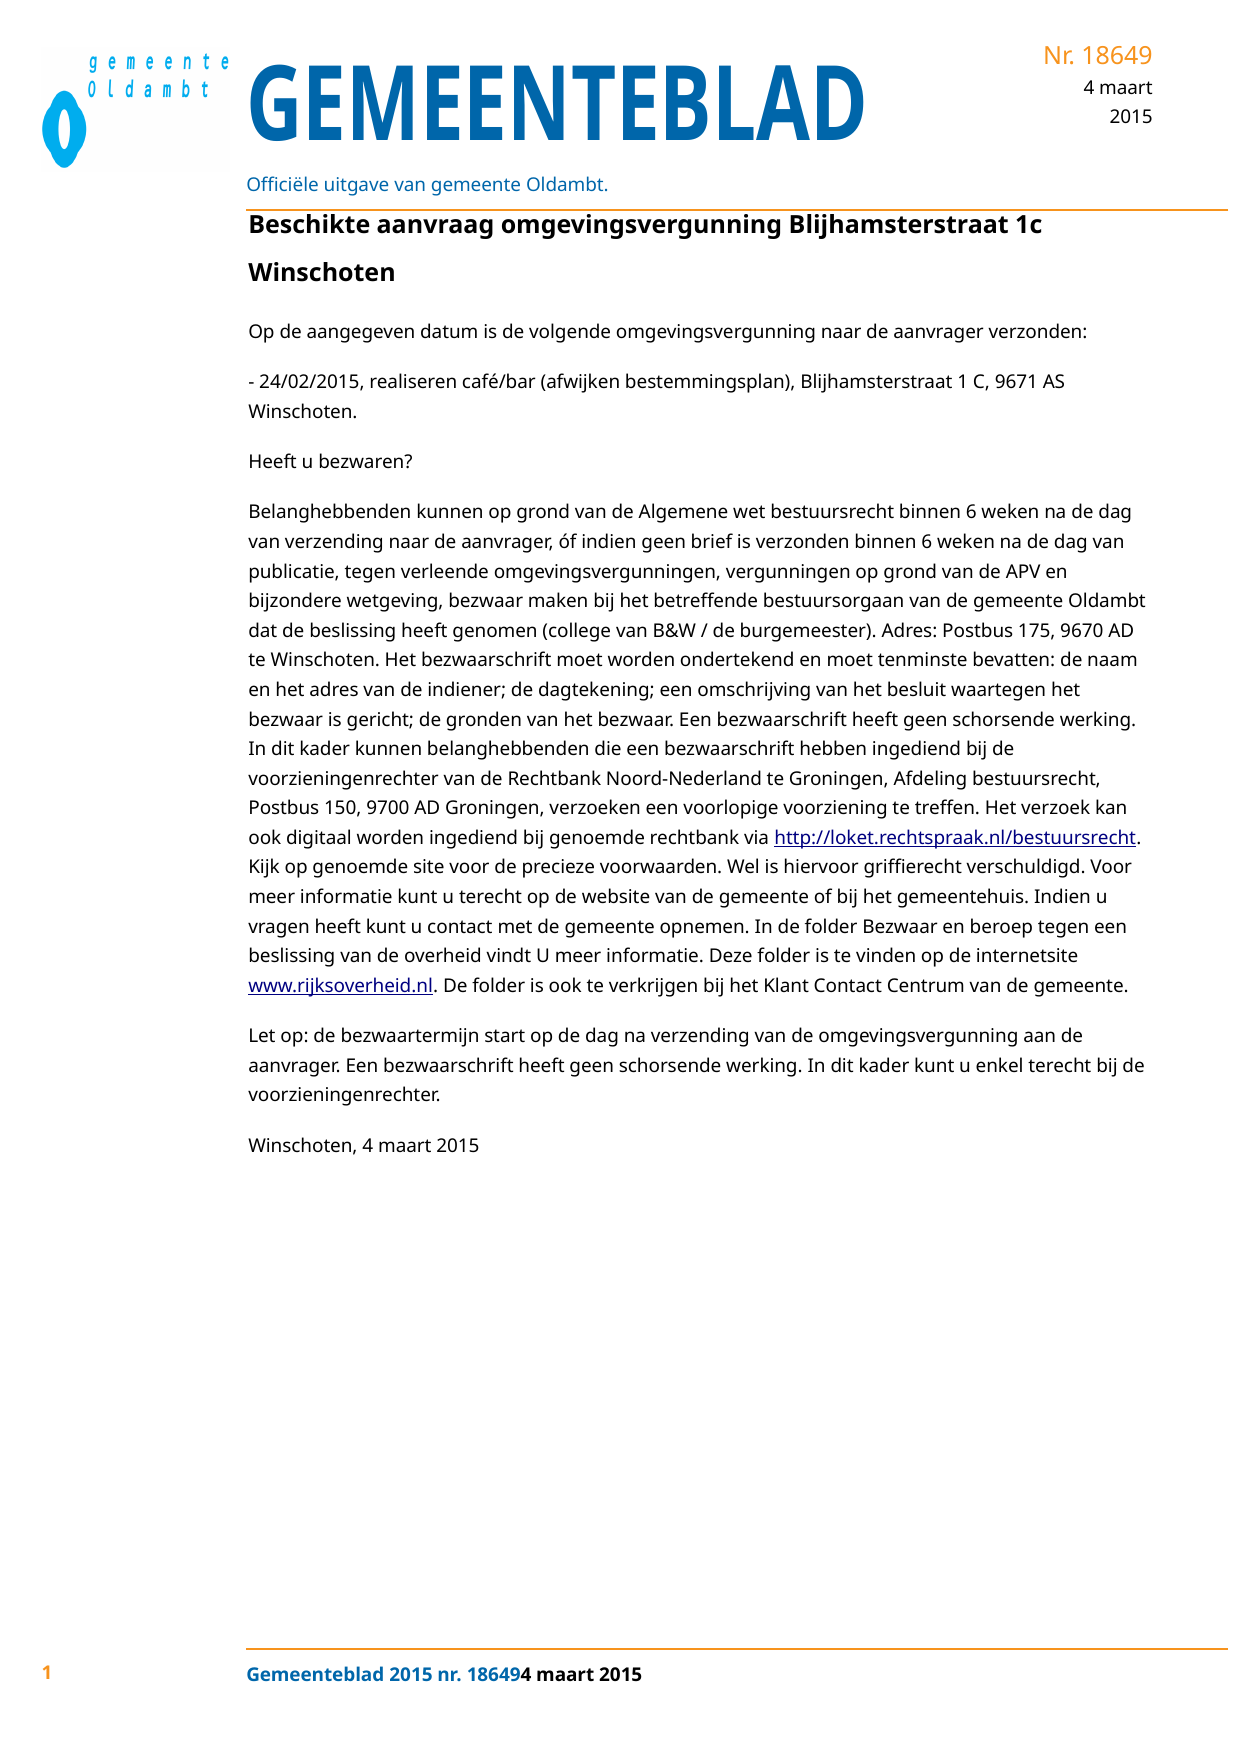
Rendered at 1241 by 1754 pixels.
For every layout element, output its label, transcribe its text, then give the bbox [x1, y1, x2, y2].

text Let op: de bezwaartermijn start op de dag na verzending van de omgevingsvergunning aan de aanvrager. Een bezwaarschrift heeft geen schorsende werking. In dit kader kunt u enkel terecht bij de voorzieningenrechter. [248, 1022, 1152, 1107]
text Beschikte aanvraag omgevingsvergunning Blijhamsterstraat 1c Winschoten [248, 211, 1152, 288]
text Belanghebbenden kunnen op grond van de Algemene wet bestuursrecht binnen 6 weken na de dag van verzending naar de aanvrager, óf indien geen brief is verzonden binnen 6 weken na de dag van publicatie, tegen verleende omgevingsvergunningen, vergunningen op grond van de APV en bijzondere wetgeving, bezwaar maken bij het betreffende bestuursorgaan van de gemeente Oldambt dat de beslissing heeft genomen (college van B&W / de burgemeester). Adres: Postbus 175, 9670 AD te Winschoten. Het bezwaarschrift moet worden ondertekend en moet tenminste bevatten: de naam en het adres van de indiener; de dagtekening; een omschrijving van het besluit waartegen het bezwaar is gericht; de gronden van het bezwaar. Een bezwaarschrift heeft geen schorsende werking. In dit kader kunnen belanghebbenden die een bezwaarschrift hebben ingediend bij de voorzieningenrechter van de Rechtbank Noord-Nederland te Groningen, Afdeling bestuursrecht, Postbus 150, 9700 AD Groningen, verzoeken een voorlopige voorziening te treffen. Het verzoek kan ook digitaal worden ingediend bij genoemde rechtbank via http://loket.rechtspraak.nl/bestuursrecht. Kijk op genoemde site voor de precieze voorwaarden. Wel is hiervoor griffierecht verschuldigd. Voor meer informatie kunt u terecht op de website van de gemeente of bij het gemeentehuis. Indien u vragen heeft kunt u contact met de gemeente opnemen. In de folder Bezwaar en beroep tegen een beslissing van de overheid vindt U meer informatie. Deze folder is te vinden op de internetsite www.rijksoverheid.nl. De folder is ook te verkrijgen bij het Klant Contact Centrum van de gemeente. [248, 499, 1152, 998]
picture [41, 47, 231, 172]
text Heeft u bezwaren? [248, 448, 1152, 474]
text - 24/02/2015, realiseren café/bar (afwijken bestemmingsplan), Blijhamsterstraat 1 C, 9671 AS Winschoten. [248, 368, 1152, 424]
text Op de aangegeven datum is de volgende omgevingsvergunning naar de aanvrager verzonden: [248, 318, 1152, 344]
text Winschoten, 4 maart 2015 [248, 1132, 1152, 1158]
